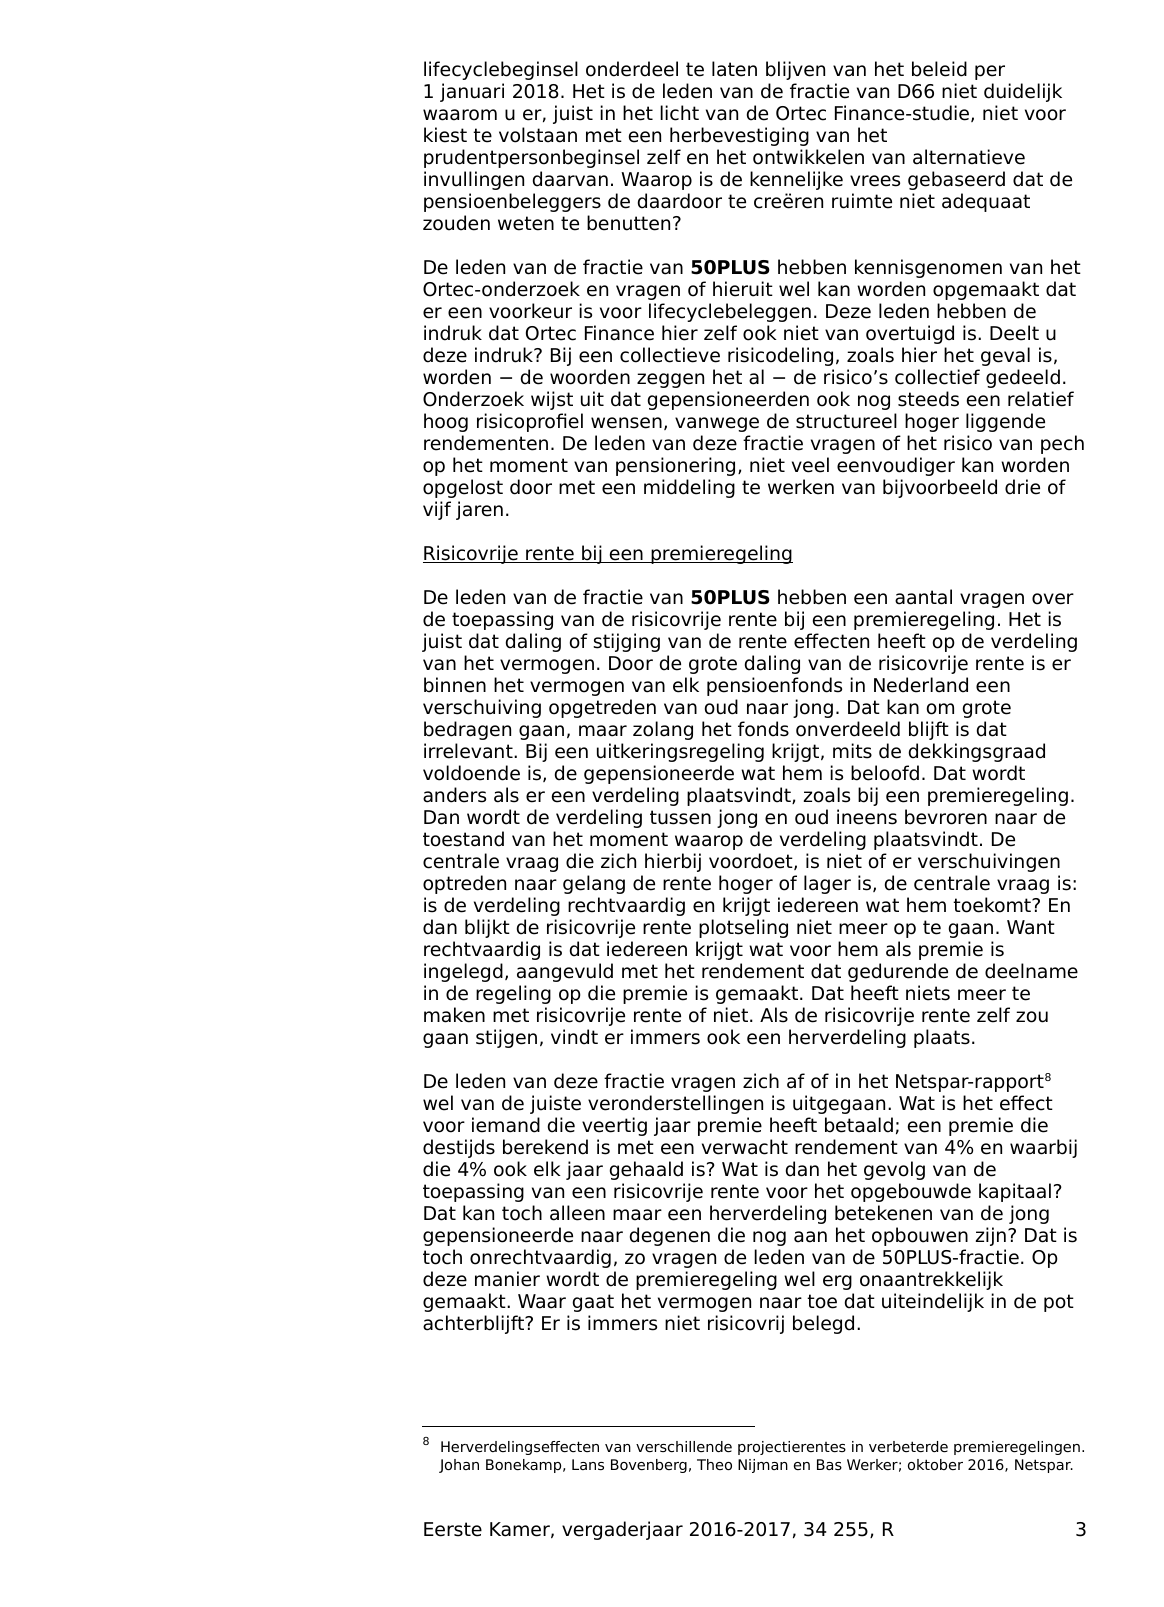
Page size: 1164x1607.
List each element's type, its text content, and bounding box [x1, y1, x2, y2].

text De leden van de fractie van 50PLUS hebben een aantal vragen over de toepassing van de risicovrije rente bij een premieregeling. Het is juist dat daling of stijging van de rente effecten heeft op de verdeling van het vermogen. Door de grote daling van de risicovrije rente is er binnen het vermogen van elk pensioenfonds in Nederland een verschuiving opgetreden van oud naar jong. Dat kan om grote bedragen gaan, maar zolang het fonds onverdeeld blijft is dat irrelevant. Bij een uitkeringsregeling krijgt, mits de dekkingsgraad voldoende is, de gepensioneerde wat hem is beloofd. Dat wordt anders als er een verdeling plaatsvindt, zoals bij een premieregeling. Dan wordt de verdeling tussen jong en oud ineens bevroren naar de toestand van het moment waarop de verdeling plaatsvindt. De centrale vraag die zich hierbij voordoet, is niet of er verschuivingen optreden naar gelang de rente hoger of lager is, de centrale vraag is: is de verdeling rechtvaardig en krijgt iedereen wat hem toekomt? En dan blijkt de risicovrije rente plotseling niet meer op te gaan. Want rechtvaardig is dat iedereen krijgt wat voor hem als premie is ingelegd, aangevuld met het rendement dat gedurende de deelname in de regeling op die premie is gemaakt. Dat heeft niets meer te maken met risicovrije rente of niet. Als de risicovrije rente zelf zou gaan stijgen, vindt er immers ook een herverdeling plaats. [422, 587, 1087, 1049]
text lifecyclebeginsel onderdeel te laten blijven van het beleid per 1 januari 2018. Het is de leden van de fractie van D66 niet duidelijk waarom u er, juist in het licht van de Ortec Finance-studie, niet voor kiest te volstaan met een herbevestiging van het prudentpersonbeginsel zelf en het ontwikkelen van alternatieve invullingen daarvan. Waarop is de kennelijke vrees gebaseerd dat de pensioenbeleggers de daardoor te creëren ruimte niet adequaat zouden weten te benutten? [422, 59, 1087, 235]
subtitle Risicovrije rente bij een premieregeling [422, 543, 1087, 565]
text De leden van deze fractie vragen zich af of in het Netspar-rapport wel van de juiste veronderstellingen is uitgegaan. Wat is het effect voor iemand die veertig jaar premie heeft betaald; een premie die destijds berekend is met een verwacht rendement van 4% en waarbij die 4% ook elk jaar gehaald is? Wat is dan het gevolg van de toepassing van een risicovrije rente voor het opgebouwde kapitaal? Dat kan toch alleen maar een herverdeling betekenen van de jong gepensioneerde naar degenen die nog aan het opbouwen zijn? Dat is toch onrechtvaardig, zo vragen de leden van de 50PLUS-fractie. Op deze manier wordt de premieregeling wel erg onaantrekkelijk gemaakt. Waar gaat het vermogen naar toe dat uiteindelijk in de pot achterblijft? Er is immers niet risicovrij belegd. [422, 1071, 1087, 1335]
text Herverdelingseffecten van verschillende projectierentes in verbeterde premieregelingen. Johan Bonekamp, Lans Bovenberg, Theo Nijman en Bas Werker; oktober 2016, Netspar. [422, 1435, 1087, 1474]
text De leden van de fractie van 50PLUS hebben kennisgenomen van het Ortec-onderzoek en vragen of hieruit wel kan worden opgemaakt dat er een voorkeur is voor lifecyclebeleggen. Deze leden hebben de indruk dat Ortec Finance hier zelf ook niet van overtuigd is. Deelt u deze indruk? Bij een collectieve risicodeling, zoals hier het geval is, worden − de woorden zeggen het al − de risico’s collectief gedeeld. Onderzoek wijst uit dat gepensioneerden ook nog steeds een relatief hoog risicoprofiel wensen, vanwege de structureel hoger liggende rendementen. De leden van deze fractie vragen of het risico van pech op het moment van pensionering, niet veel eenvoudiger kan worden opgelost door met een middeling te werken van bijvoorbeeld drie of vijf jaren. [422, 257, 1087, 521]
